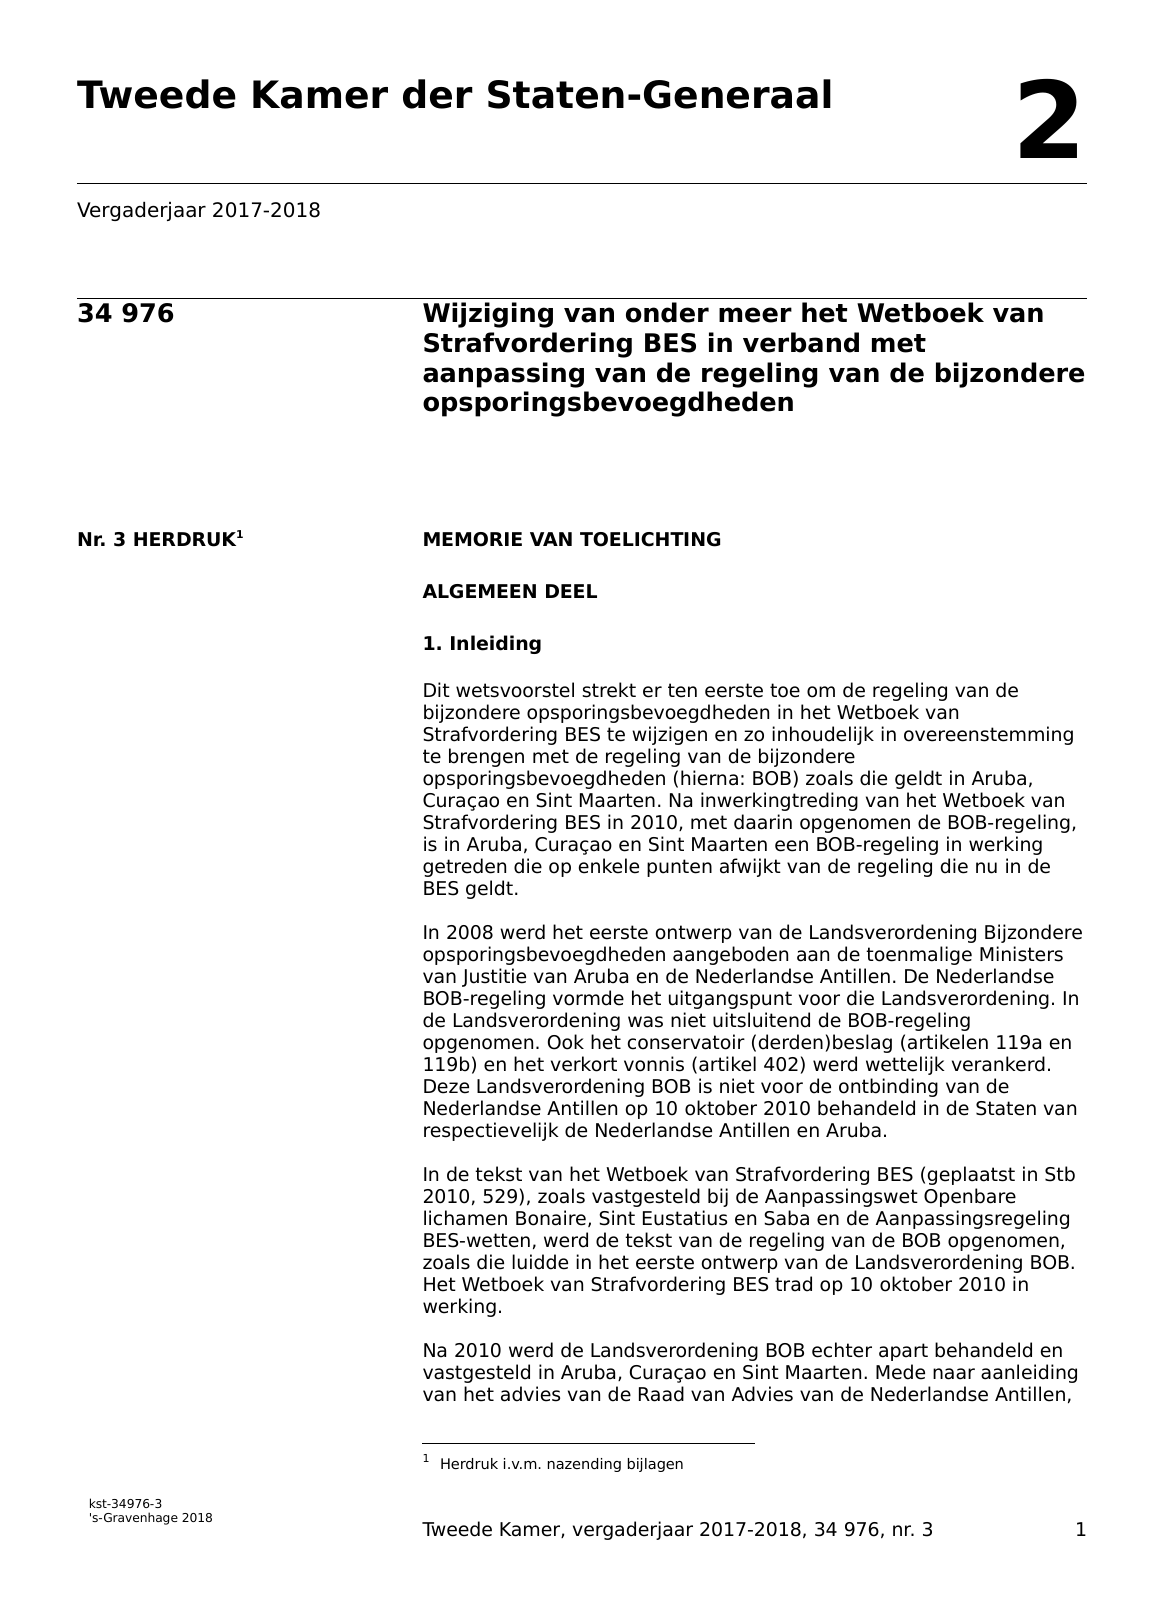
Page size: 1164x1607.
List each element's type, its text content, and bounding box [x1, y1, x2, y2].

table_header Tweede Kamer der Staten-Generaal [77, 59, 886, 183]
text In de tekst van het Wetboek van Strafvordering BES (geplaatst in Stb 2010, 529), zoals vastgesteld bij de Aanpassingswet Openbare lichamen Bonaire, Sint Eustatius en Saba en de Aanpassingsregeling BES-wetten, werd de tekst van de regeling van de BOB opgenomen, zoals die luidde in het eerste ontwerp van de Landsverordening BOB. Het Wetboek van Strafvordering BES trad op 10 oktober 2010 in werking. [422, 1164, 1087, 1317]
table_cell Vergaderjaar 2017-2018 [77, 184, 1087, 298]
subtitle 34 976 Wijziging van onder meer het Wetboek van Strafvordering BES in verband met aanpassing van de regeling van de bijzondere opsporingsbevoegdheden [77, 299, 1087, 418]
subtitle Nr. 3 HERDRUK MEMORIE VAN TOELICHTING [77, 529, 1087, 551]
text In 2008 werd het eerste ontwerp van de Landsverordening Bijzondere opsporingsbevoegdheden aangeboden aan de toenmalige Ministers van Justitie van Aruba en de Nederlandse Antillen. De Nederlandse BOB-regeling vormde het uitgangspunt voor die Landsverordening. In de Landsverordening was niet uitsluitend de BOB-regeling opgenomen. Ook het conservatoir (derden)beslag (artikelen 119a en 119b) en het verkort vonnis (artikel 402) werd wettelijk verankerd. Deze Landsverordening BOB is niet voor de ontbinding van de Nederlandse Antillen op 10 oktober 2010 behandeld in de Staten van respectievelijk de Nederlandse Antillen en Aruba. [422, 922, 1087, 1141]
text Na 2010 werd de Landsverordening BOB echter apart behandeld en vastgesteld in Aruba, Curaçao en Sint Maarten. Mede naar aanleiding van het advies van de Raad van Advies van de Nederlandse Antillen, [422, 1340, 1087, 1406]
text Herdruk i.v.m. nazending bijlagen [422, 1452, 1087, 1474]
text kst-34976-3 [88, 1497, 323, 1511]
text Dit wetsvoorstel strekt er ten eerste toe om de regeling van de bijzondere opsporingsbevoegdheden in het Wetboek van Strafvordering BES te wijzigen en zo inhoudelijk in overeenstemming te brengen met de regeling van de bijzondere opsporingsbevoegdheden (hierna: BOB) zoals die geldt in Aruba, Curaçao en Sint Maarten. Na inwerkingtreding van het Wetboek van Strafvordering BES in 2010, met daarin opgenomen de BOB-regeling, is in Aruba, Curaçao en Sint Maarten een BOB-regeling in werking getreden die op enkele punten afwijkt van de regeling die nu in de BES geldt. [422, 680, 1087, 899]
text 's-Gravenhage 2018 [88, 1511, 323, 1525]
subtitle 1. Inleiding [422, 633, 1087, 655]
subtitle ALGEMEEN DEEL [422, 581, 1087, 603]
table_header 2 [886, 59, 1087, 183]
